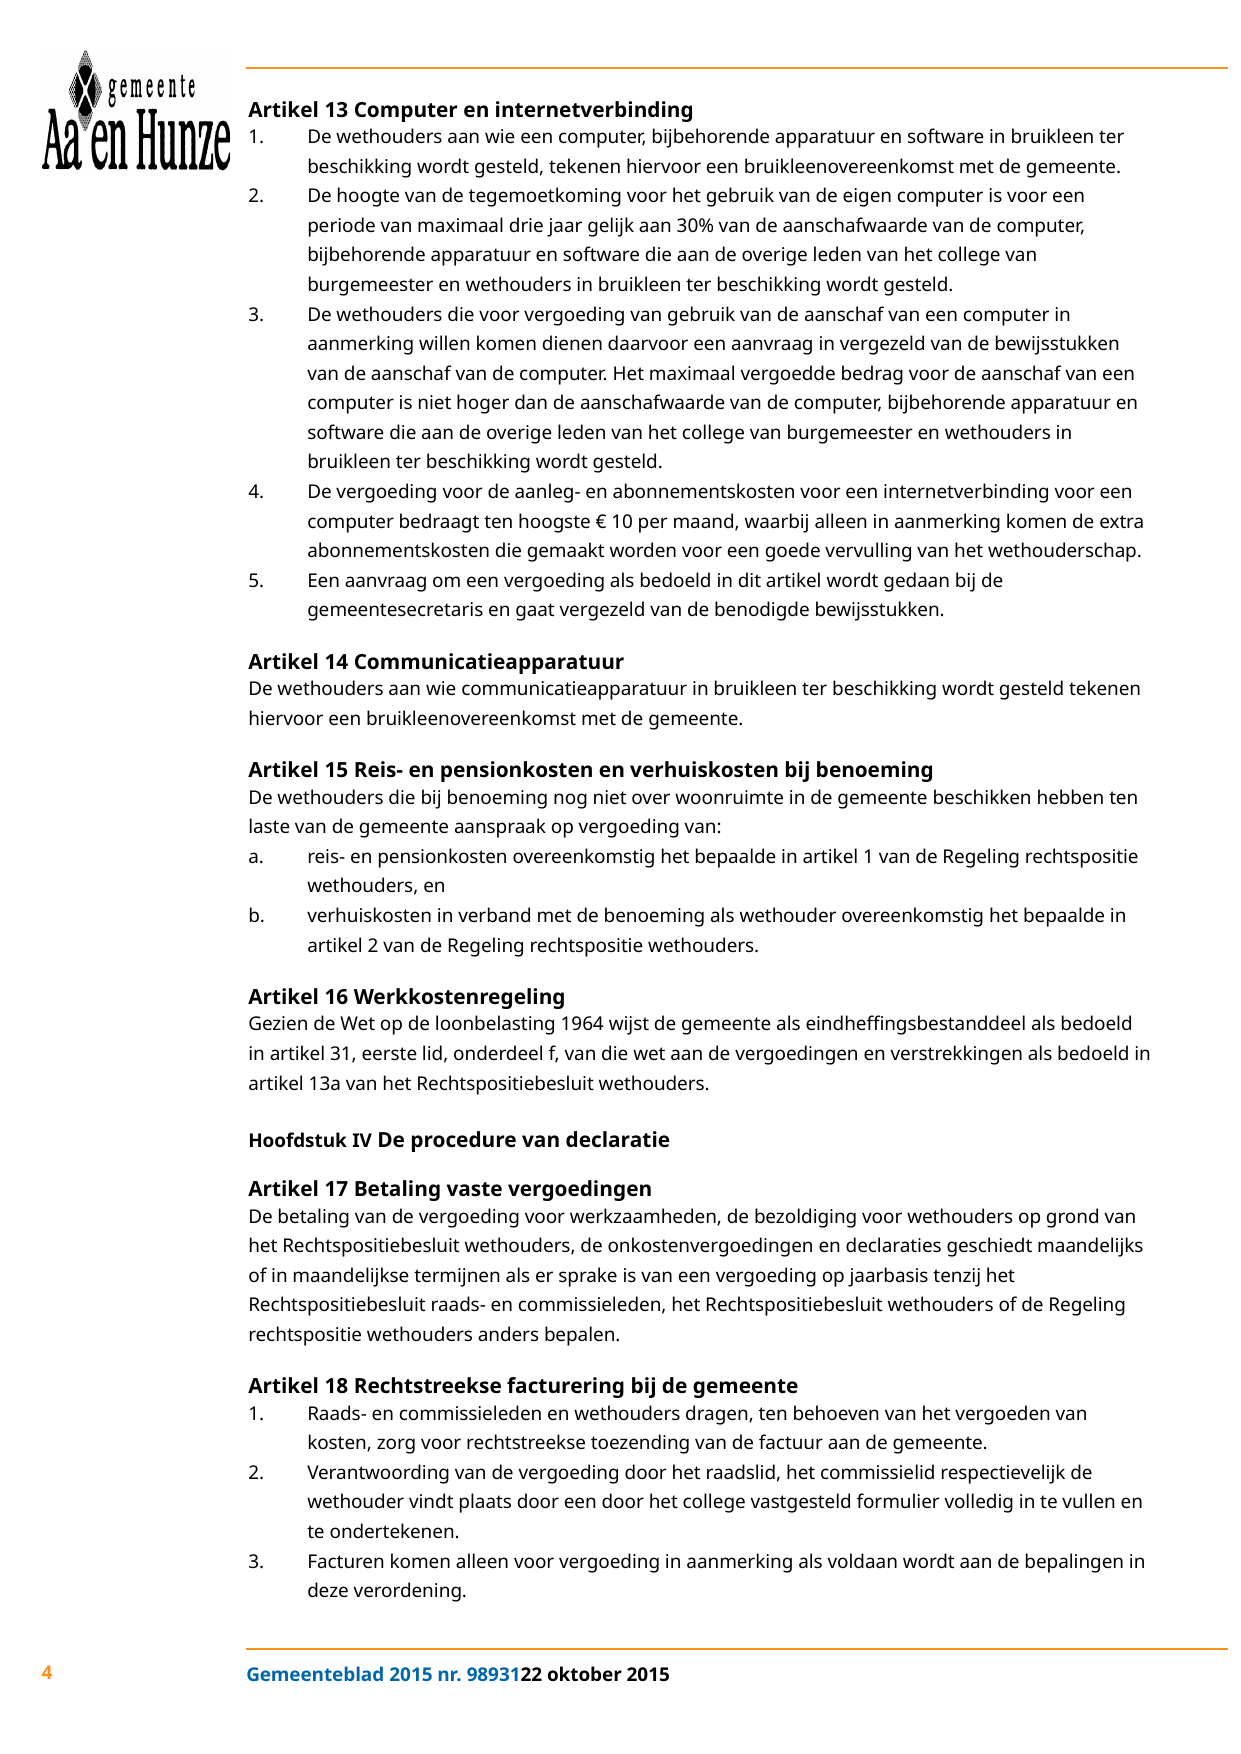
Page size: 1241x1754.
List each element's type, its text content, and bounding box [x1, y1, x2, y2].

list De hoogte van de tegemoetkoming voor het gebruik van de eigen computer is voor een periode van maximaal drie jaar gelijk aan 30% van de aanschafwaarde van de computer, bijbehorende apparatuur en software die aan de overige leden van het college van burgemeester en wethouders in bruikleen ter beschikking wordt gesteld. [248, 182, 1152, 297]
text De wethouders die bij benoeming nog niet over woonruimte in de gemeente beschikken hebben ten laste van de gemeente aanspraak op vergoeding van: [248, 784, 1152, 839]
text Artikel 18 Rechtstreekse facturering bij de gemeente [248, 1372, 1152, 1400]
text Artikel 13 Computer en internetverbinding [248, 95, 1152, 123]
text Artikel 17 Betaling vaste vergoedingen [248, 1174, 1152, 1203]
text Gezien de Wet op de loonbelasting 1964 wijst de gemeente als eindheffingsbestanddeel als bedoeld in artikel 31, eerste lid, onderdeel f, van die wet aan de vergoedingen en verstrekkingen als bedoeld in artikel 13a van het Rechtspositiebesluit wethouders. [248, 1011, 1152, 1096]
list reis- en pensionkosten overeenkomstig het bepaalde in artikel 1 van de Regeling rechtspositie wethouders, en [248, 843, 1152, 898]
list verhuiskosten in verband met de benoeming als wethouder overeenkomstig het bepaalde in artikel 2 van de Regeling rechtspositie wethouders. [248, 902, 1152, 957]
list Raads- en commissieleden en wethouders dragen, ten behoeven van het vergoeden van kosten, zorg voor rechtstreekse toezending van de factuur aan de gemeente. [248, 1400, 1152, 1455]
list De wethouders aan wie een computer, bijbehorende apparatuur en software in bruikleen ter beschikking wordt gesteld, tekenen hiervoor een bruikleenovereenkomst met de gemeente. [248, 123, 1152, 178]
text De betaling van de vergoeding voor werkzaamheden, de bezoldiging voor wethouders op grond van het Rechtspositiebesluit wethouders, de onkostenvergoedingen en declaraties geschiedt maandelijks of in maandelijkse termijnen als er sprake is van een vergoeding op jaarbasis tenzij het Rechtspositiebesluit raads- en commissieleden, het Rechtspositiebesluit wethouders of de Regeling rechtspositie wethouders anders bepalen. [248, 1203, 1152, 1347]
list De vergoeding voor de aanleg- en abonnementskosten voor een internetverbinding voor een computer bedraagt ten hoogste € 10 per maand, waarbij alleen in aanmerking komen de extra abonnementskosten die gemaakt worden voor een goede vervulling van het wethouderschap. [248, 478, 1152, 563]
list Facturen komen alleen voor vergoeding in aanmerking als voldaan wordt aan de bepalingen in deze verordening. [248, 1548, 1152, 1603]
list Verantwoording van de vergoeding door het raadslid, het commissielid respectievelijk de wethouder vindt plaats door een door het college vastgesteld formulier volledig in te vullen en te ondertekenen. [248, 1459, 1152, 1544]
picture [41, 47, 231, 172]
text Artikel 15 Reis- en pensionkosten en verhuiskosten bij benoeming [248, 755, 1152, 784]
text Artikel 14 Communicatieapparatuur [248, 647, 1152, 675]
text De wethouders aan wie communicatieapparatuur in bruikleen ter beschikking wordt gesteld tekenen hiervoor een bruikleenovereenkomst met de gemeente. [248, 675, 1152, 731]
list Een aanvraag om een vergoeding als bedoeld in dit artikel wordt gedaan bij de gemeentesecretaris en gaat vergezeld van de benodigde bewijsstukken. [248, 567, 1152, 622]
list De wethouders die voor vergoeding van gebruik van de aanschaf van een computer in aanmerking willen komen dienen daarvoor een aanvraag in vergezeld van de bewijsstukken van de aanschaf van de computer. Het maximaal vergoedde bedrag voor de aanschaf van een computer is niet hoger dan de aanschafwaarde van de computer, bijbehorende apparatuur en software die aan de overige leden van het college van burgemeester en wethouders in bruikleen ter beschikking wordt gesteld. [248, 301, 1152, 474]
text Artikel 16 Werkkostenregeling [248, 982, 1152, 1011]
text Hoofdstuk IV De procedure van declaratie [248, 1125, 1152, 1153]
